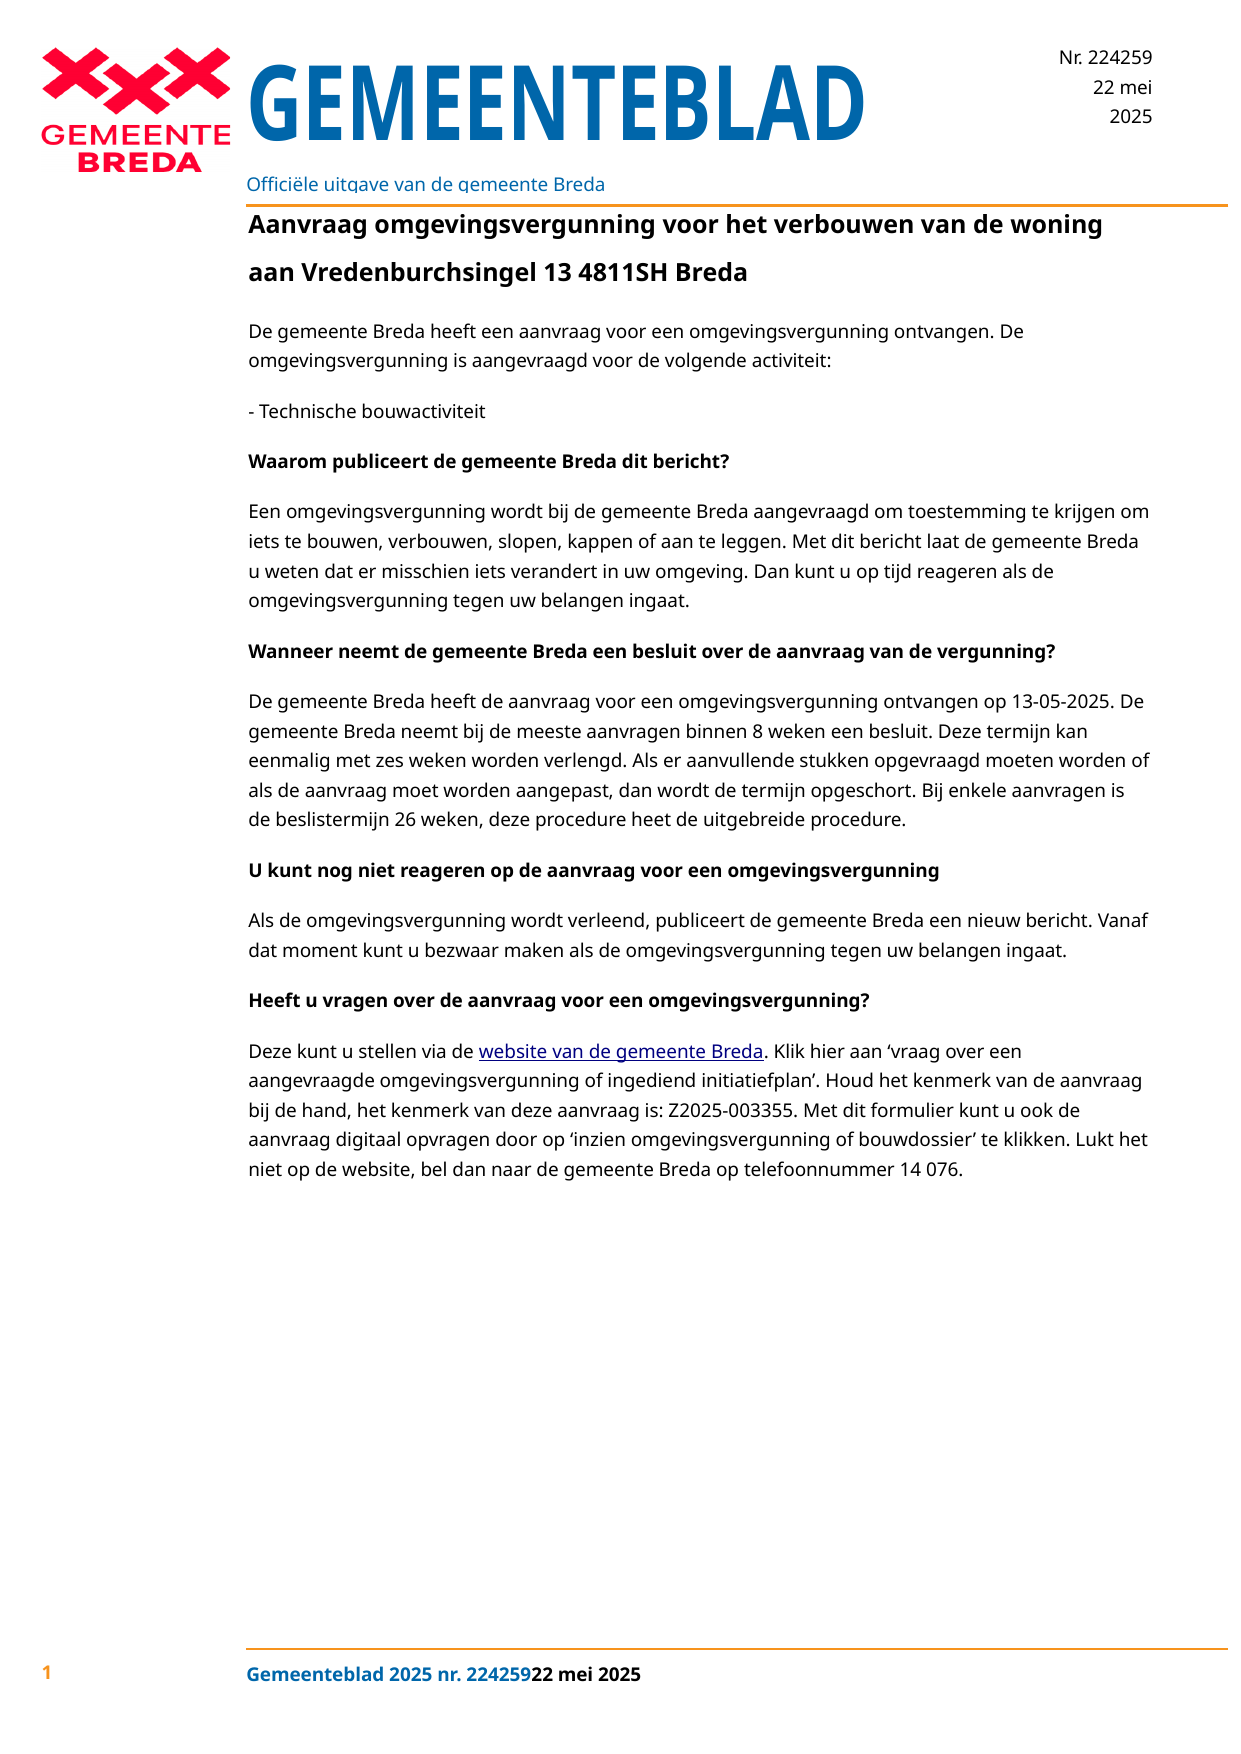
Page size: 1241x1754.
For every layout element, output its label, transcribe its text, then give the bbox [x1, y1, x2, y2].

text Wanneer neemt de gemeente Breda een besluit over de aanvraag van de vergunning? [248, 638, 1152, 664]
text U kunt nog niet reageren op de aanvraag voor een omgevingsvergunning [248, 857, 1152, 883]
text - Technische bouwactiviteit [248, 398, 1152, 424]
text Heeft u vragen over de aanvraag voor een omgevingsvergunning? [248, 987, 1152, 1013]
text Aanvraag omgevingsvergunning voor het verbouwen van de woning aan Vredenburchsingel 13 4811SH Breda [248, 207, 1152, 288]
picture [41, 47, 231, 172]
text Een omgevingsvergunning wordt bij de gemeente Breda aangevraagd om toestemming te krijgen om iets te bouwen, verbouwen, slopen, kappen of aan te leggen. Met dit bericht laat de gemeente Breda u weten dat er misschien iets verandert in uw omgeving. Dan kunt u op tijd reageren als de omgevingsvergunning tegen uw belangen ingaat. [248, 499, 1152, 613]
text Als de omgevingsvergunning wordt verleend, publiceert de gemeente Breda een nieuw bericht. Vanaf dat moment kunt u bezwaar maken als de omgevingsvergunning tegen uw belangen ingaat. [248, 907, 1152, 963]
text De gemeente Breda heeft een aanvraag voor een omgevingsvergunning ontvangen. De omgevingsvergunning is aangevraagd voor de volgende activiteit: [248, 318, 1152, 373]
text Deze kunt u stellen via de website van de gemeente Breda. Klik hier aan ‘vraag over een aangevraagde omgevingsvergunning of ingediend initiatiefplan’. Houd het kenmerk van de aanvraag bij de hand, het kenmerk van deze aanvraag is: Z2025-003355. Met dit formulier kunt u ook de aanvraag digitaal opvragen door op ‘inzien omgevingsvergunning of bouwdossier’ te klikken. Lukt het niet op de website, bel dan naar de gemeente Breda op telefoonnummer 14 076. [248, 1038, 1152, 1182]
text Waarom publiceert de gemeente Breda dit bericht? [248, 448, 1152, 474]
text De gemeente Breda heeft de aanvraag voor een omgevingsvergunning ontvangen op 13-05-2025. De gemeente Breda neemt bij de meeste aanvragen binnen 8 weken een besluit. Deze termijn kan eenmalig met zes weken worden verlengd. Als er aanvullende stukken opgevraagd moeten worden of als de aanvraag moet worden aangepast, dan wordt de termijn opgeschort. Bij enkele aanvragen is de beslistermijn 26 weken, deze procedure heet de uitgebreide procedure. [248, 688, 1152, 832]
